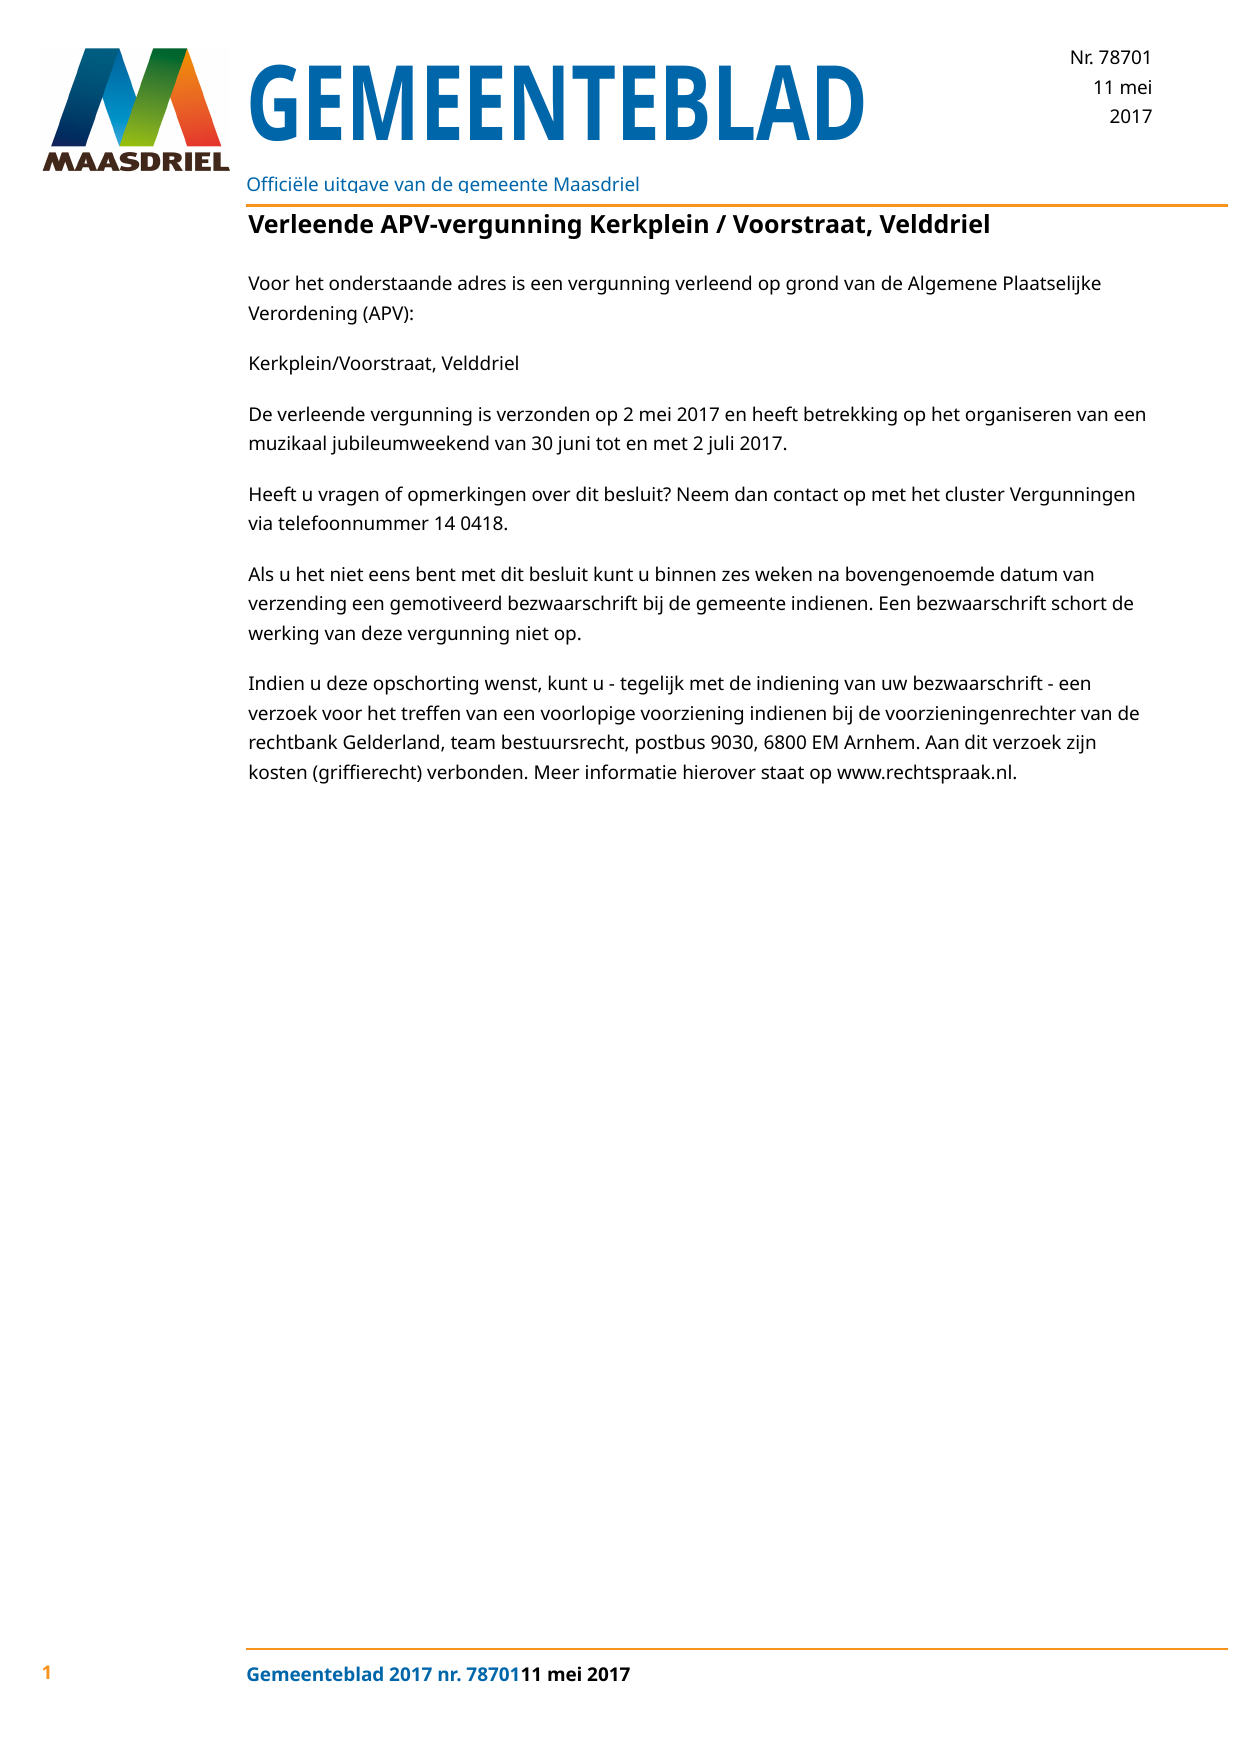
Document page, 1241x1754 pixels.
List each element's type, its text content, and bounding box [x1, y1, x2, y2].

text Kerkplein/Voorstraat, Velddriel [248, 350, 1152, 376]
text Heeft u vragen of opmerkingen over dit besluit? Neem dan contact op met het cluster Vergunningen via telefoonnummer 14 0418. [248, 481, 1152, 536]
text Indien u deze opschorting wenst, kunt u - tegelijk met de indiening van uw bezwaarschrift - een verzoek voor het treffen van een voorlopige voorziening indienen bij de voorzieningenrechter van de rechtbank Gelderland, team bestuursrecht, postbus 9030, 6800 EM Arnhem. Aan dit verzoek zijn kosten (griffierecht) verbonden. Meer informatie hierover staat op www.rechtspraak.nl. [248, 670, 1152, 785]
text Verleende APV-vergunning Kerkplein / Voorstraat, Velddriel [248, 207, 1152, 241]
text De verleende vergunning is verzonden op 2 mei 2017 en heeft betrekking op het organiseren van een muzikaal jubileumweekend van 30 juni tot en met 2 juli 2017. [248, 401, 1152, 456]
text Voor het onderstaande adres is een vergunning verleend op grond van de Algemene Plaatselijke Verordening (APV): [248, 270, 1152, 326]
text Als u het niet eens bent met dit besluit kunt u binnen zes weken na bovengenoemde datum van verzending een gemotiveerd bezwaarschrift bij de gemeente indienen. Een bezwaarschrift schort de werking van deze vergunning niet op. [248, 561, 1152, 646]
picture [41, 47, 231, 172]
